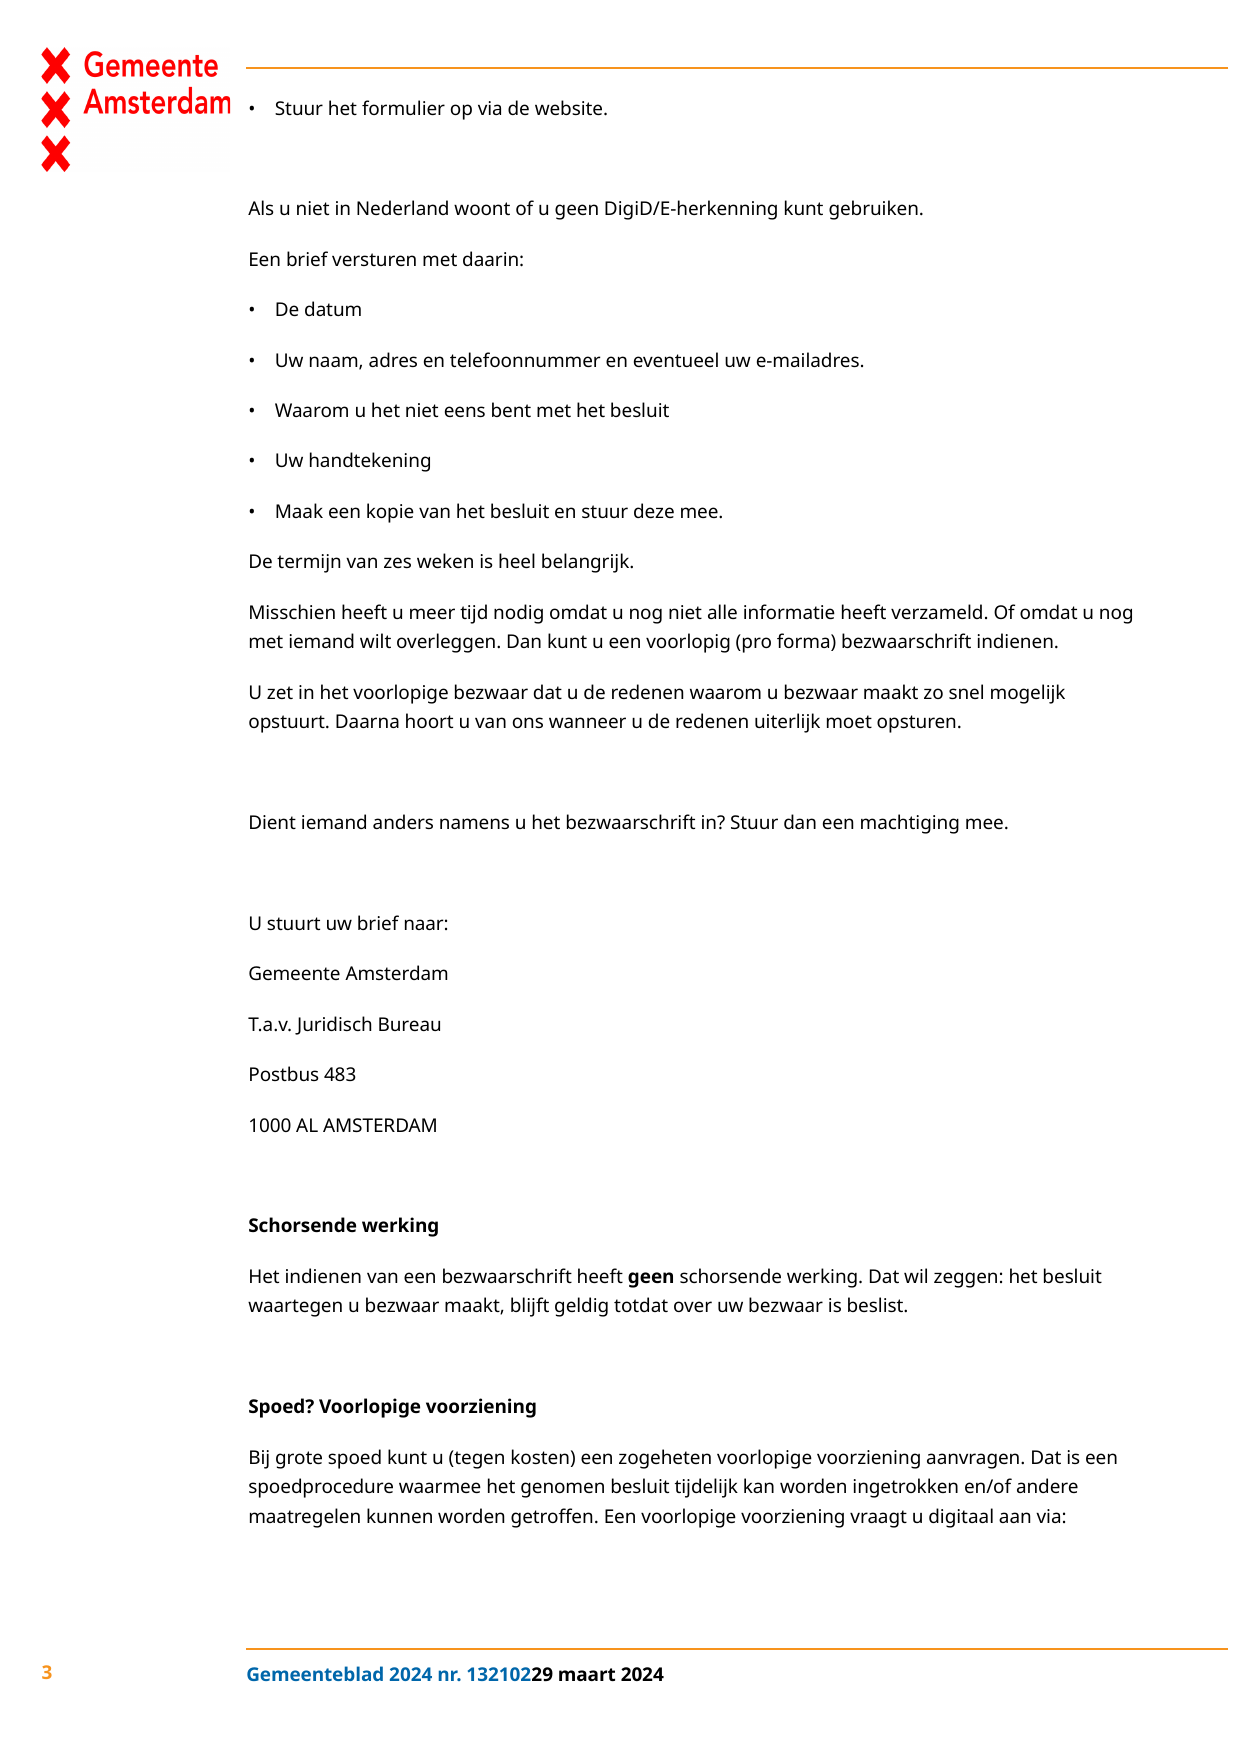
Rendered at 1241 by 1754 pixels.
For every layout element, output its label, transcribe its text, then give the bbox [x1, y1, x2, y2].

text Postbus 483 [248, 1061, 1152, 1087]
text Een brief versturen met daarin: [248, 246, 1152, 272]
text Misschien heeft u meer tijd nodig omdat u nog niet alle informatie heeft verzameld. Of omdat u nog met iemand wilt overleggen. Dan kunt u een voorlopig (pro forma) bezwaarschrift indienen. [248, 599, 1152, 654]
text • Stuur het formulier op via de website. [248, 95, 1152, 121]
text • Uw handtekening [248, 448, 1152, 473]
text Spoed? Voorlopige voorziening [248, 1393, 1152, 1419]
text Dient iemand anders namens u het bezwaarschrift in? Stuur dan een machtiging mee. [248, 809, 1152, 835]
text Het indienen van een bezwaarschrift heeft geen schorsende werking. Dat wil zeggen: het besluit waartegen u bezwaar maakt, blijft geldig totdat over uw bezwaar is beslist. [248, 1263, 1152, 1318]
text Schorsende werking [248, 1213, 1152, 1238]
text T.a.v. Juridisch Bureau [248, 1011, 1152, 1037]
text Als u niet in Nederland woont of u geen DigiD/E-herkenning kunt gebruiken. [248, 196, 1152, 221]
text • De datum [248, 296, 1152, 322]
picture [41, 47, 231, 172]
text Gemeente Amsterdam [248, 961, 1152, 986]
text U stuurt uw brief naar: [248, 910, 1152, 936]
text • Uw naam, adres en telefoonnummer en eventueel uw e-mailadres. [248, 347, 1152, 373]
text 1000 AL AMSTERDAM [248, 1112, 1152, 1138]
text • Waarom u het niet eens bent met het besluit [248, 397, 1152, 423]
text U zet in het voorlopige bezwaar dat u de redenen waarom u bezwaar maakt zo snel mogelijk opstuurt. Daarna hoort u van ons wanneer u de redenen uiterlijk moet opsturen. [248, 679, 1152, 734]
text De termijn van zes weken is heel belangrijk. [248, 548, 1152, 574]
text • Maak een kopie van het besluit en stuur deze mee. [248, 498, 1152, 524]
text Bij grote spoed kunt u (tegen kosten) een zogeheten voorlopige voorziening aanvragen. Dat is een spoedprocedure waarmee het genomen besluit tijdelijk kan worden ingetrokken en/of andere maatregelen kunnen worden getroffen. Een voorlopige voorziening vraagt u digitaal aan via: [248, 1444, 1152, 1529]
